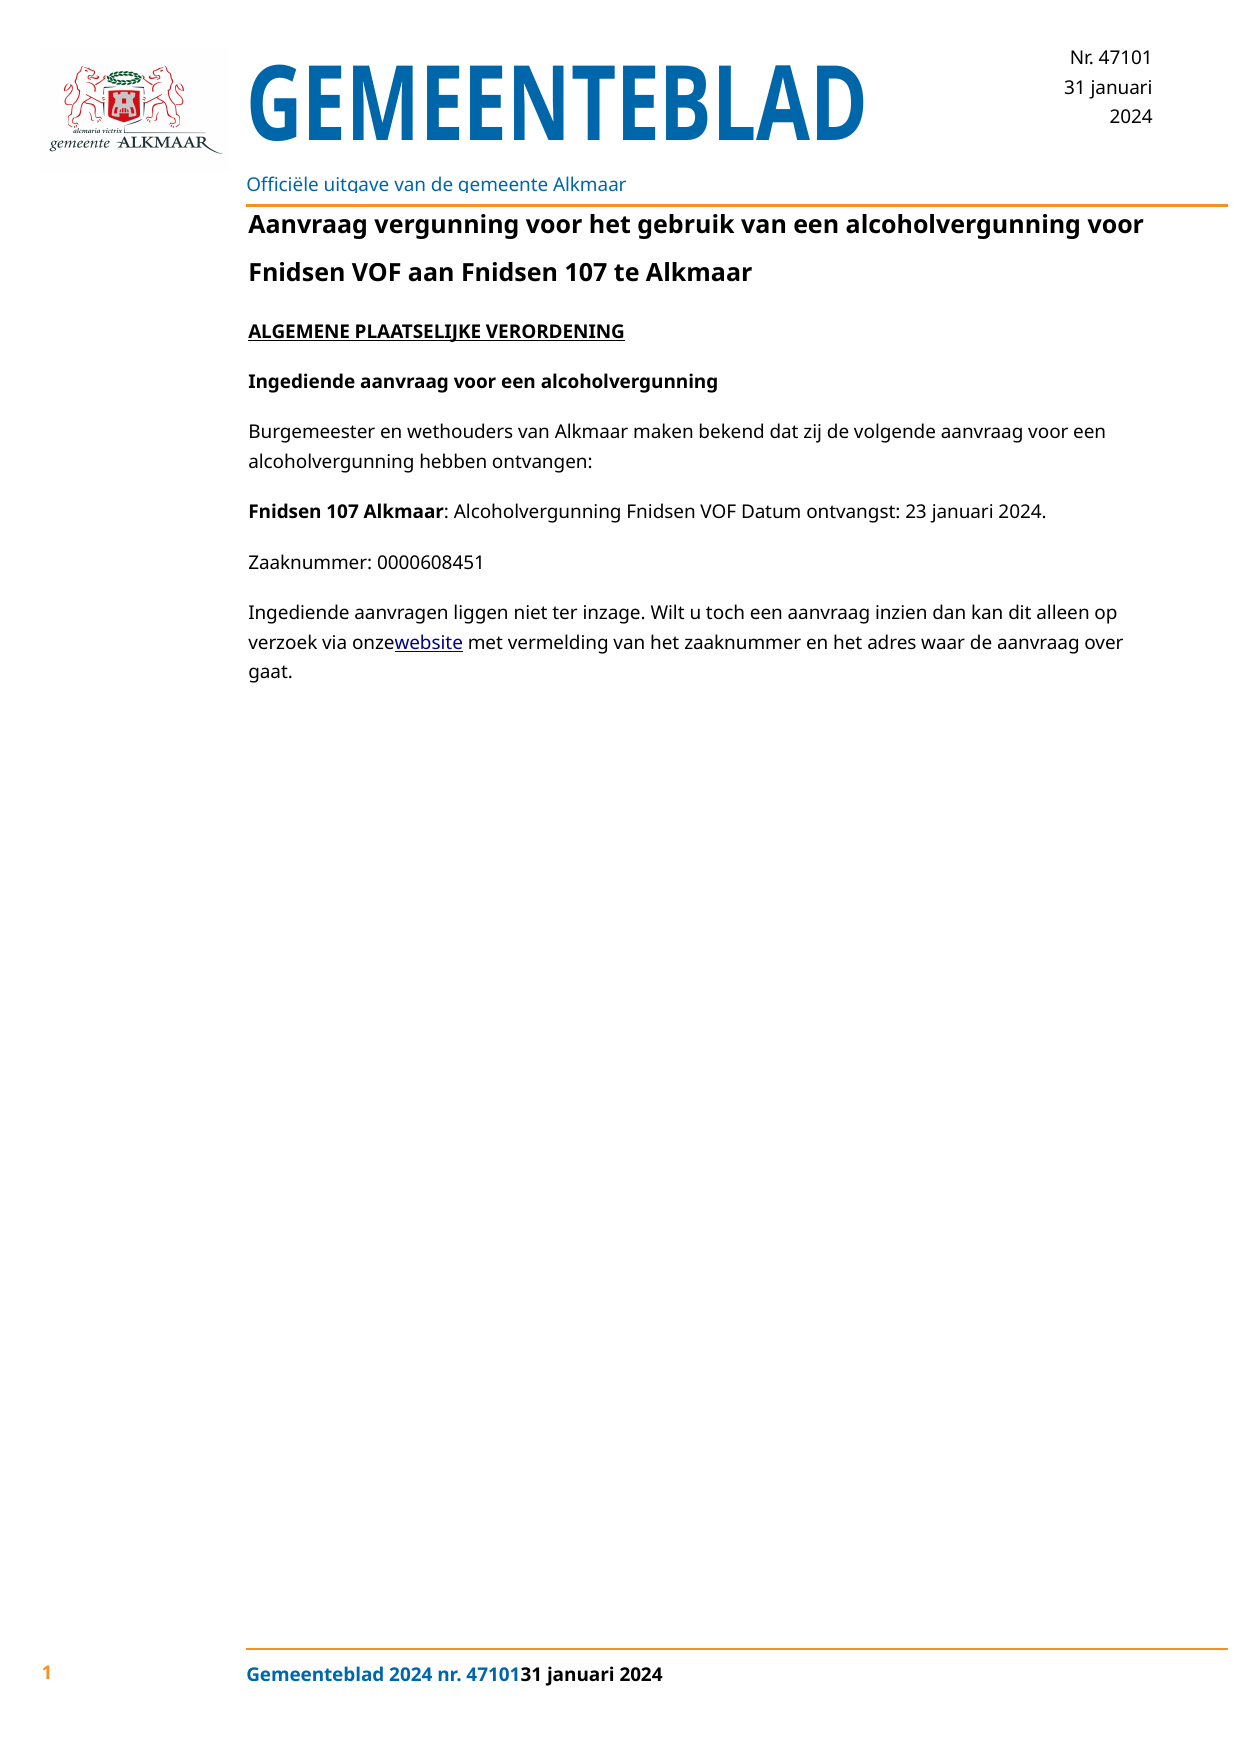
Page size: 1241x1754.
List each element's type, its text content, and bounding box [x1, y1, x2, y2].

picture [41, 47, 231, 172]
text Burgemeester en wethouders van Alkmaar maken bekend dat zij de volgende aanvraag voor een alcoholvergunning hebben ontvangen: [248, 419, 1152, 474]
text ALGEMENE PLAATSELIJKE VERORDENING [248, 318, 1152, 344]
text Fnidsen 107 Alkmaar: Alcoholvergunning Fnidsen VOF Datum ontvangst: 23 januari 2024. [248, 499, 1152, 524]
text Ingediende aanvraag voor een alcoholvergunning [248, 368, 1152, 394]
text Ingediende aanvragen liggen niet ter inzage. Wilt u toch een aanvraag inzien dan kan dit alleen op verzoek via onzewebsite met vermelding van het zaaknummer en het adres waar de aanvraag over gaat. [248, 599, 1152, 684]
text Aanvraag vergunning voor het gebruik van een alcoholvergunning voor Fnidsen VOF aan Fnidsen 107 te Alkmaar [248, 207, 1152, 288]
text Zaaknummer: 0000608451 [248, 549, 1152, 575]
